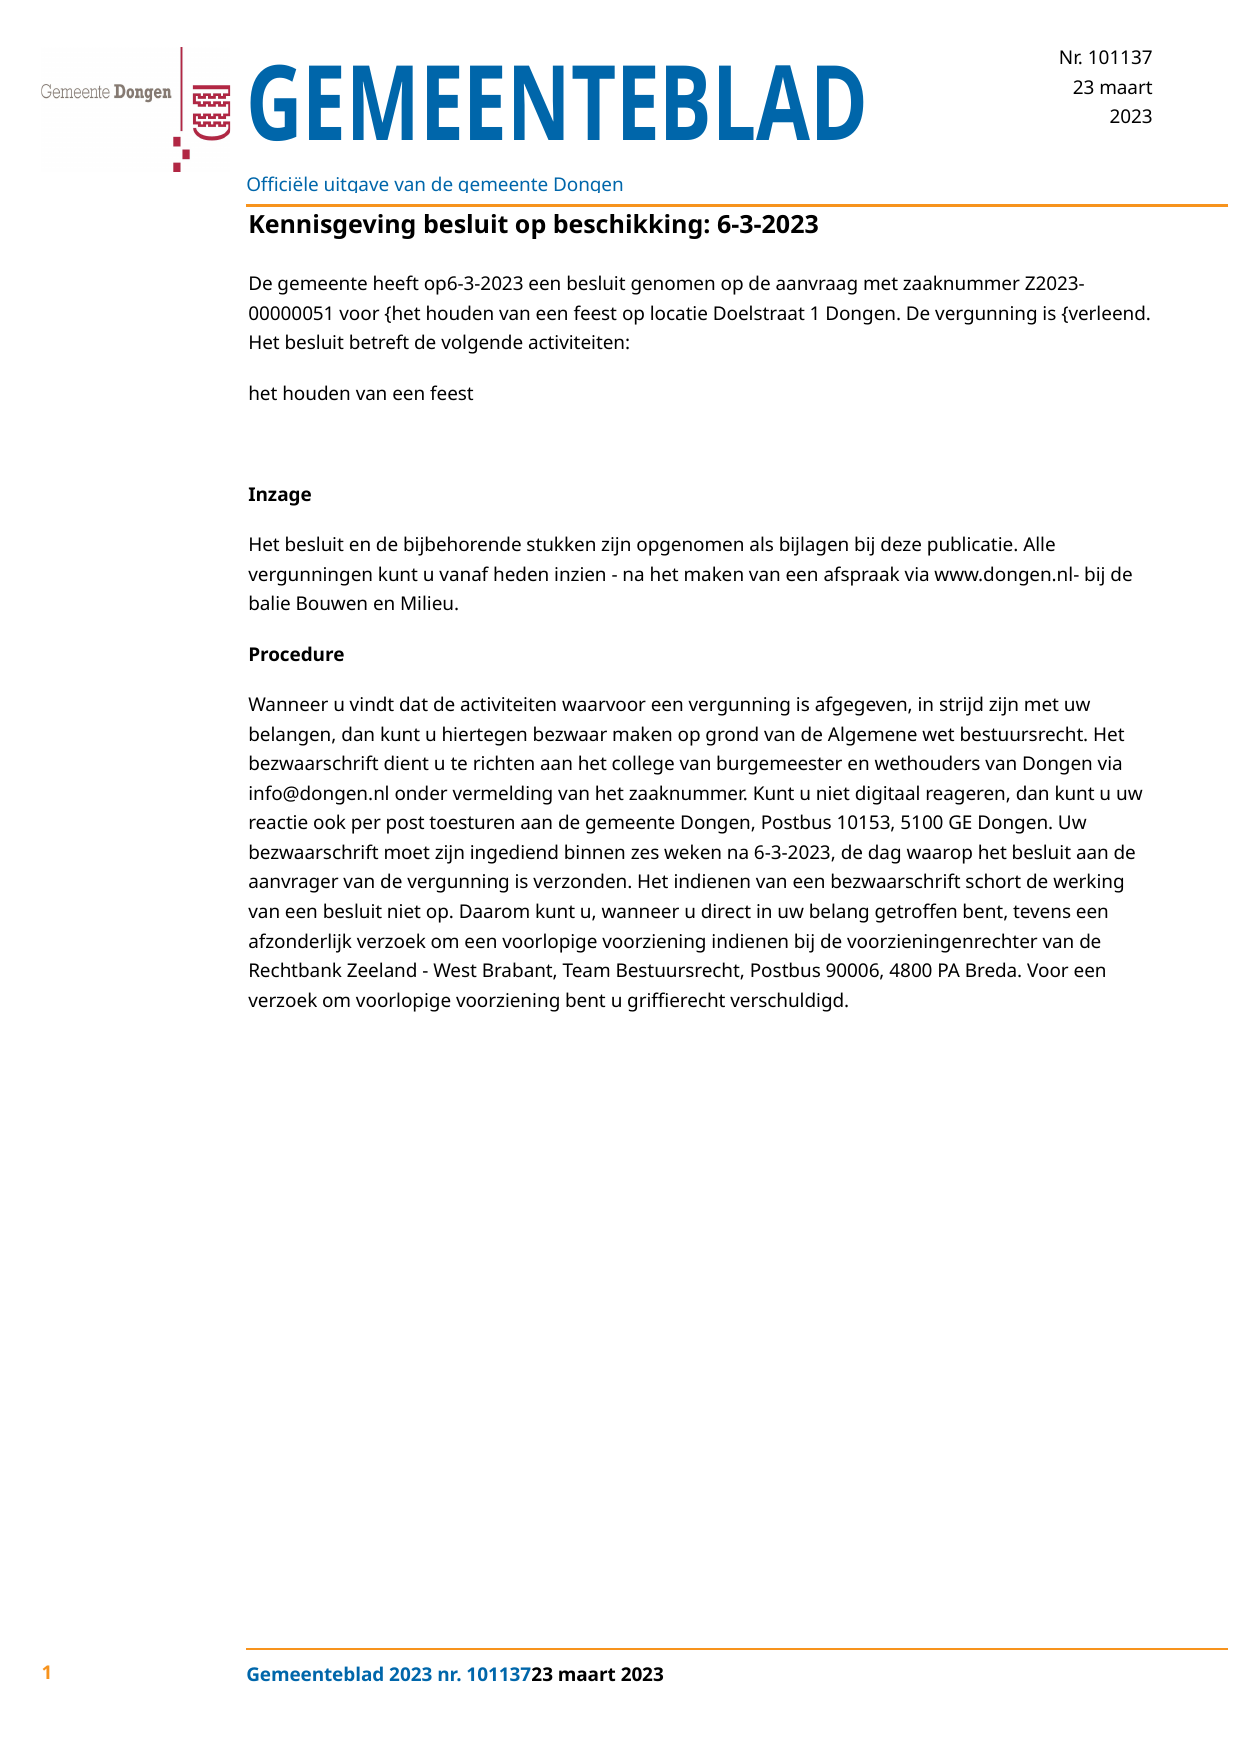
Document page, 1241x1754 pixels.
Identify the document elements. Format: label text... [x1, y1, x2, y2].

text Inzage [248, 481, 1152, 506]
text Kennisgeving besluit op beschikking: 6-3-2023 [248, 207, 1152, 241]
picture [41, 47, 231, 172]
text het houden van een feest [248, 380, 1152, 406]
text Wanneer u vindt dat de activiteiten waarvoor een vergunning is afgegeven, in strijd zijn met uw belangen, dan kunt u hiertegen bezwaar maken op grond van de Algemene wet bestuursrecht. Het bezwaarschrift dient u te richten aan het college van burgemeester en wethouders van Dongen via info@dongen.nl onder vermelding van het zaaknummer. Kunt u niet digitaal reageren, dan kunt u uw reactie ook per post toesturen aan de gemeente Dongen, Postbus 10153, 5100 GE Dongen. Uw bezwaarschrift moet zijn ingediend binnen zes weken na 6-3-2023, de dag waarop het besluit aan de aanvrager van de vergunning is verzonden. Het indienen van een bezwaarschrift schort de werking van een besluit niet op. Daarom kunt u, wanneer u direct in uw belang getroffen bent, tevens een afzonderlijk verzoek om een voorlopige voorziening indienen bij de voorzieningenrechter van de Rechtbank Zeeland - West Brabant, Team Bestuursrecht, Postbus 90006, 4800 PA Breda. Voor een verzoek om voorlopige voorziening bent u griffierecht verschuldigd. [248, 691, 1152, 1013]
text De gemeente heeft op6-3-2023 een besluit genomen op de aanvraag met zaaknummer Z2023-00000051 voor {het houden van een feest op locatie Doelstraat 1 Dongen. De vergunning is {verleend. Het besluit betreft de volgende activiteiten: [248, 270, 1152, 355]
text Procedure [248, 641, 1152, 666]
text Het besluit en de bijbehorende stukken zijn opgenomen als bijlagen bij deze publicatie. Alle vergunningen kunt u vanaf heden inzien - na het maken van een afspraak via www.dongen.nl- bij de balie Bouwen en Milieu. [248, 531, 1152, 616]
